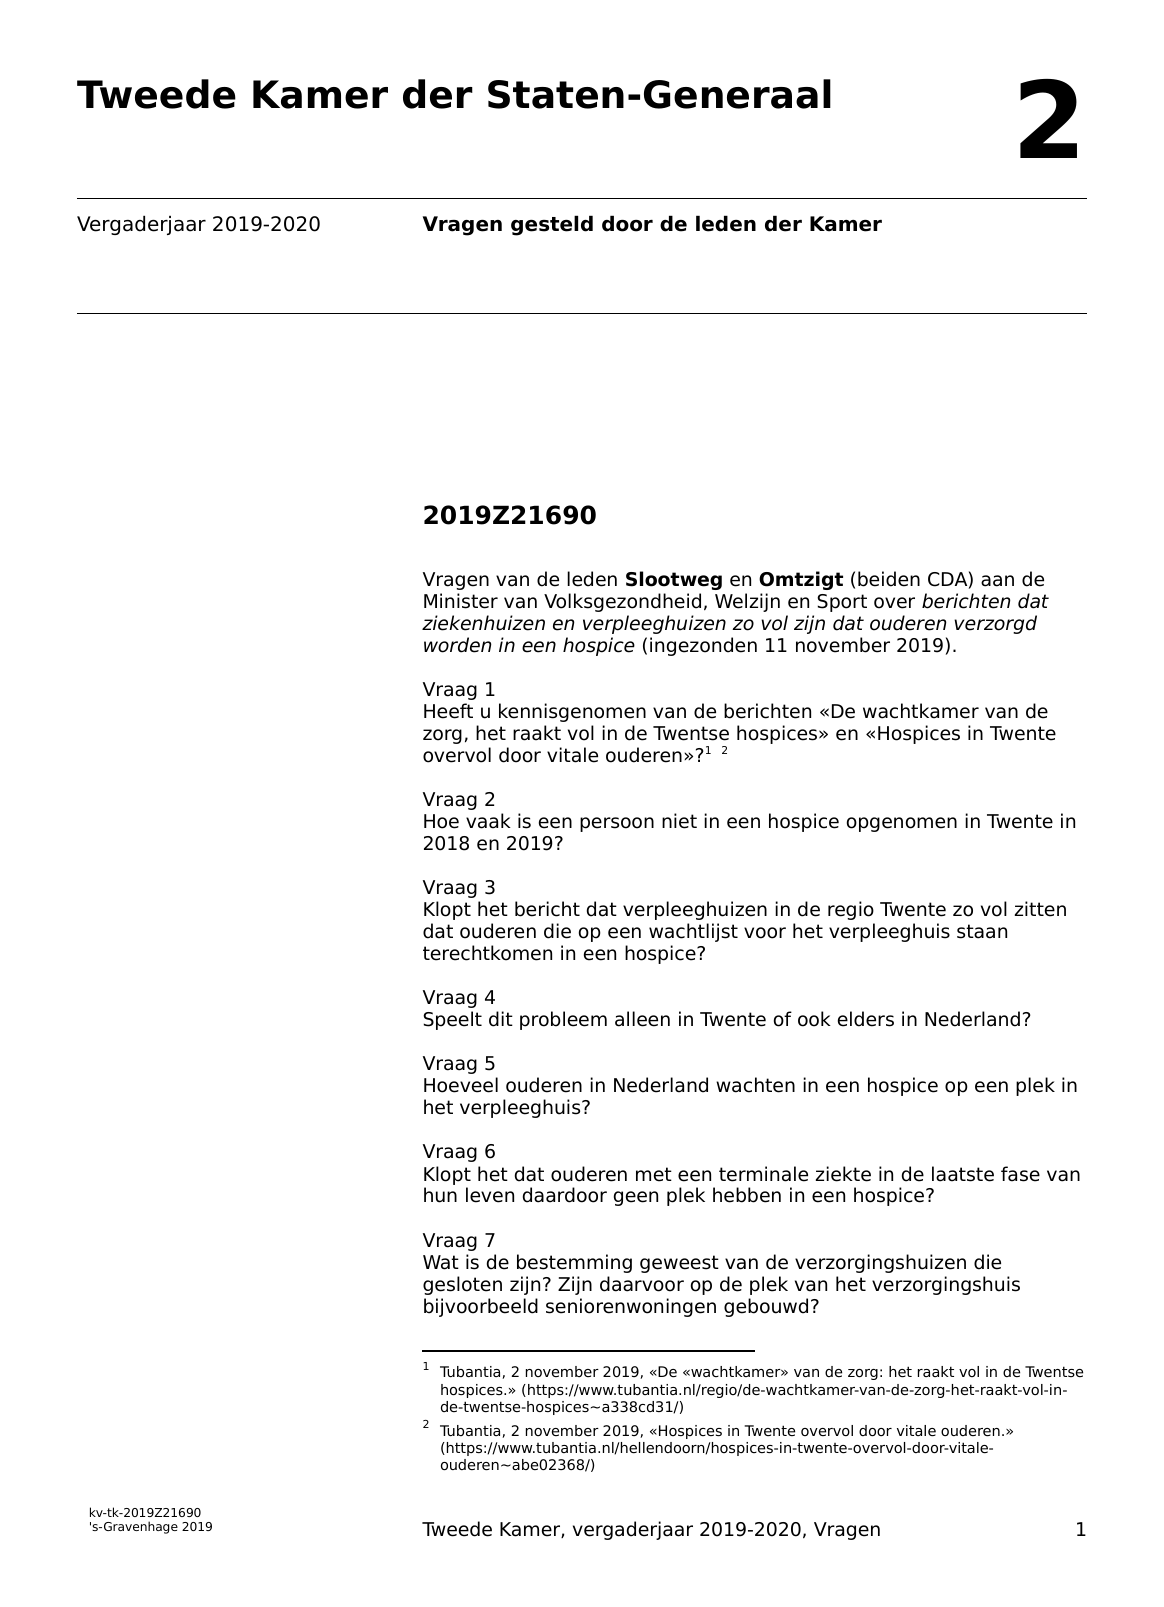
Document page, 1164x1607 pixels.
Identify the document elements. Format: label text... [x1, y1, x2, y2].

text Vragen van de leden Slootweg en Omtzigt (beiden CDA) aan de Minister van Volksgezondheid, Welzijn en Sport over berichten dat ziekenhuizen en verpleeghuizen zo vol zijn dat ouderen verzorgd worden in een hospice (ingezonden 11 november 2019). [422, 569, 1087, 657]
table_cell Vragen gesteld door de leden der Kamer [422, 199, 1087, 313]
text Heeft u kennisgenomen van de berichten «De wachtkamer van de zorg, het raakt vol in de Twentse hospices» en «Hospices in Twente overvol door vitale ouderen»? [422, 701, 1087, 767]
text 's-Gravenhage 2019 [88, 1520, 323, 1534]
text Hoe vaak is een persoon niet in een hospice opgenomen in Twente in 2018 en 2019? [422, 811, 1087, 855]
text Vraag 2 [422, 789, 1087, 811]
text Vraag 5 [422, 1053, 1087, 1075]
text Vraag 6 [422, 1141, 1087, 1163]
text kv-tk-2019Z21690 [88, 1506, 323, 1520]
text Wat is de bestemming geweest van de verzorgingshuizen die gesloten zijn? Zijn daarvoor op de plek van het verzorgingshuis bijvoorbeeld seniorenwoningen gebouwd? [422, 1252, 1087, 1317]
text Tubantia, 2 november 2019, «De «wachtkamer» van de zorg: het raakt vol in de Twentse hospices.» (https://www.tubantia.nl/regio/de-wachtkamer-van-de-zorg-het-raakt-vol-in-de-twentse-hospices~a338cd31/) [422, 1360, 1087, 1416]
text Hoeveel ouderen in Nederland wachten in een hospice op een plek in het verpleeghuis? [422, 1075, 1087, 1119]
text Tubantia, 2 november 2019, «Hospices in Twente overvol door vitale ouderen.» (https://www.tubantia.nl/hellendoorn/hospices-in-twente-overvol-door-vitale-ouderen~abe02368/) [422, 1418, 1087, 1474]
text Vraag 7 [422, 1229, 1087, 1252]
table_header 2 [886, 59, 1087, 198]
table_header Tweede Kamer der Staten-Generaal [77, 59, 886, 198]
text 2019Z21690 [422, 501, 1087, 531]
text Vraag 4 [422, 987, 1087, 1009]
text Vraag 3 [422, 877, 1087, 899]
table_cell Vergaderjaar 2019-2020 [77, 199, 422, 313]
text Klopt het dat ouderen met een terminale ziekte in de laatste fase van hun leven daardoor geen plek hebben in een hospice? [422, 1163, 1087, 1207]
text Klopt het bericht dat verpleeghuizen in de regio Twente zo vol zitten dat ouderen die op een wachtlijst voor het verpleeghuis staan terechtkomen in een hospice? [422, 899, 1087, 965]
text Speelt dit probleem alleen in Twente of ook elders in Nederland? [422, 1009, 1087, 1031]
text Vraag 1 [422, 679, 1087, 701]
